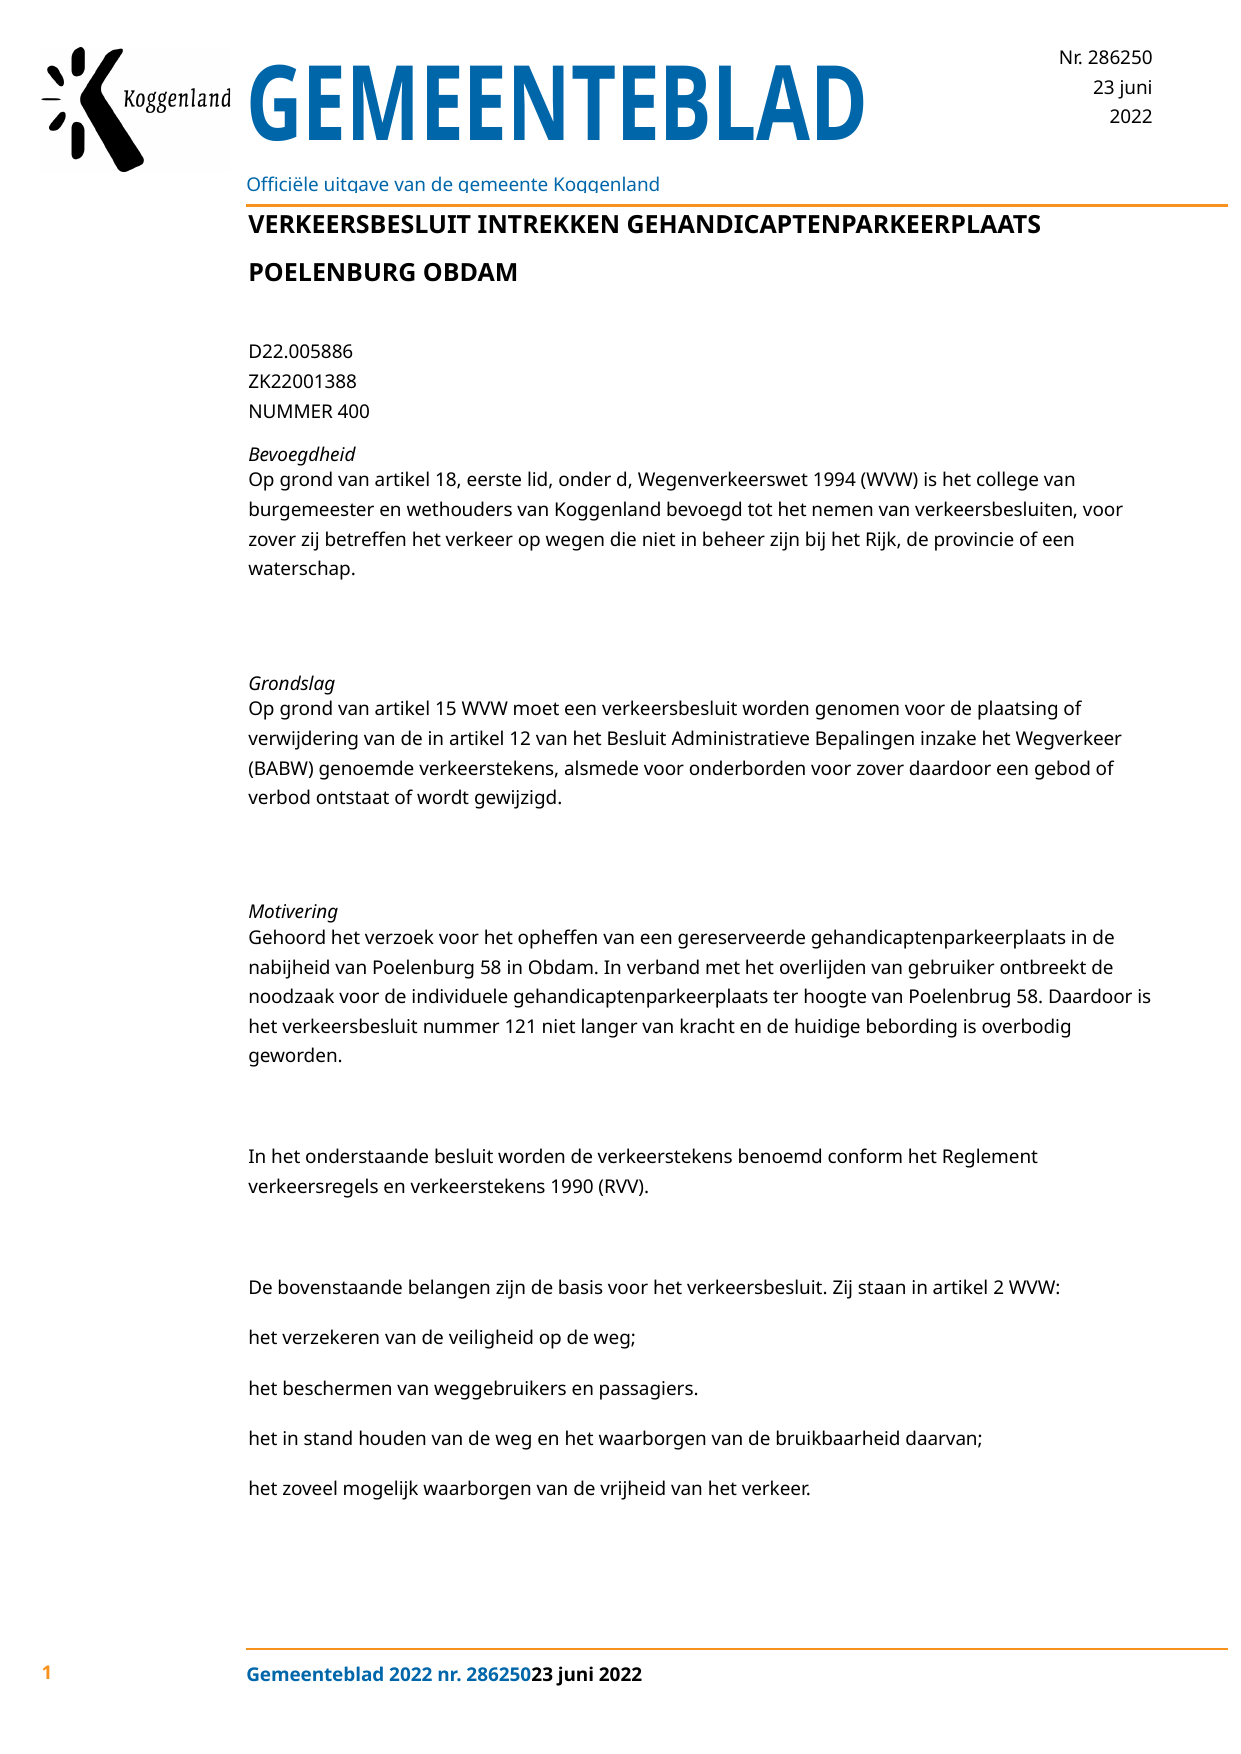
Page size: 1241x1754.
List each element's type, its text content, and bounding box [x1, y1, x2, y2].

text Motivering [248, 899, 1152, 924]
text Grondslag [248, 670, 1152, 696]
text Op grond van artikel 15 WVW moet een verkeersbesluit worden genomen voor de plaatsing of verwijdering van de in artikel 12 van het Besluit Administratieve Bepalingen inzake het Wegverkeer (BABW) genoemde verkeerstekens, alsmede voor onderborden voor zover daardoor een gebod of verbod ontstaat of wordt gewijzigd. [248, 696, 1152, 810]
text het verzekeren van de veiligheid op de weg; [248, 1324, 1152, 1350]
text Gehoord het verzoek voor het opheffen van een gereserveerde gehandicaptenparkeerplaats in de nabijheid van Poelenburg 58 in Obdam. In verband met het overlijden van gebruiker ontbreekt de noodzaak voor de individuele gehandicaptenparkeerplaats ter hoogte van Poelenbrug 58. Daardoor is het verkeersbesluit nummer 121 niet langer van kracht en de huidige bebording is overbodig geworden. [248, 924, 1152, 1068]
text NUMMER 400 [248, 398, 1152, 423]
text Op grond van artikel 18, eerste lid, onder d, Wegenverkeerswet 1994 (WVW) is het college van burgemeester en wethouders van Koggenland bevoegd tot het nemen van verkeersbesluiten, voor zover zij betreffen het verkeer op wegen die niet in beheer zijn bij het Rijk, de provincie of een waterschap. [248, 467, 1152, 581]
picture [41, 47, 231, 172]
text D22.005886 [248, 339, 1152, 364]
text het zoveel mogelijk waarborgen van de vrijheid van het verkeer. [248, 1476, 1152, 1501]
text Bevoegdheid [248, 441, 1152, 467]
text het in stand houden van de weg en het waarborgen van de bruikbaarheid daarvan; [248, 1425, 1152, 1451]
text het beschermen van weggebruikers en passagiers. [248, 1375, 1152, 1401]
text VERKEERSBESLUIT INTREKKEN GEHANDICAPTENPARKEERPLAATS POELENBURG OBDAM [248, 207, 1152, 288]
text In het onderstaande besluit worden de verkeerstekens benoemd conform het Reglement verkeersregels en verkeerstekens 1990 (RVV). [248, 1143, 1152, 1199]
text ZK22001388 [248, 368, 1152, 394]
text De bovenstaande belangen zijn de basis voor het verkeersbesluit. Zij staan in artikel 2 WVW: [248, 1274, 1152, 1300]
